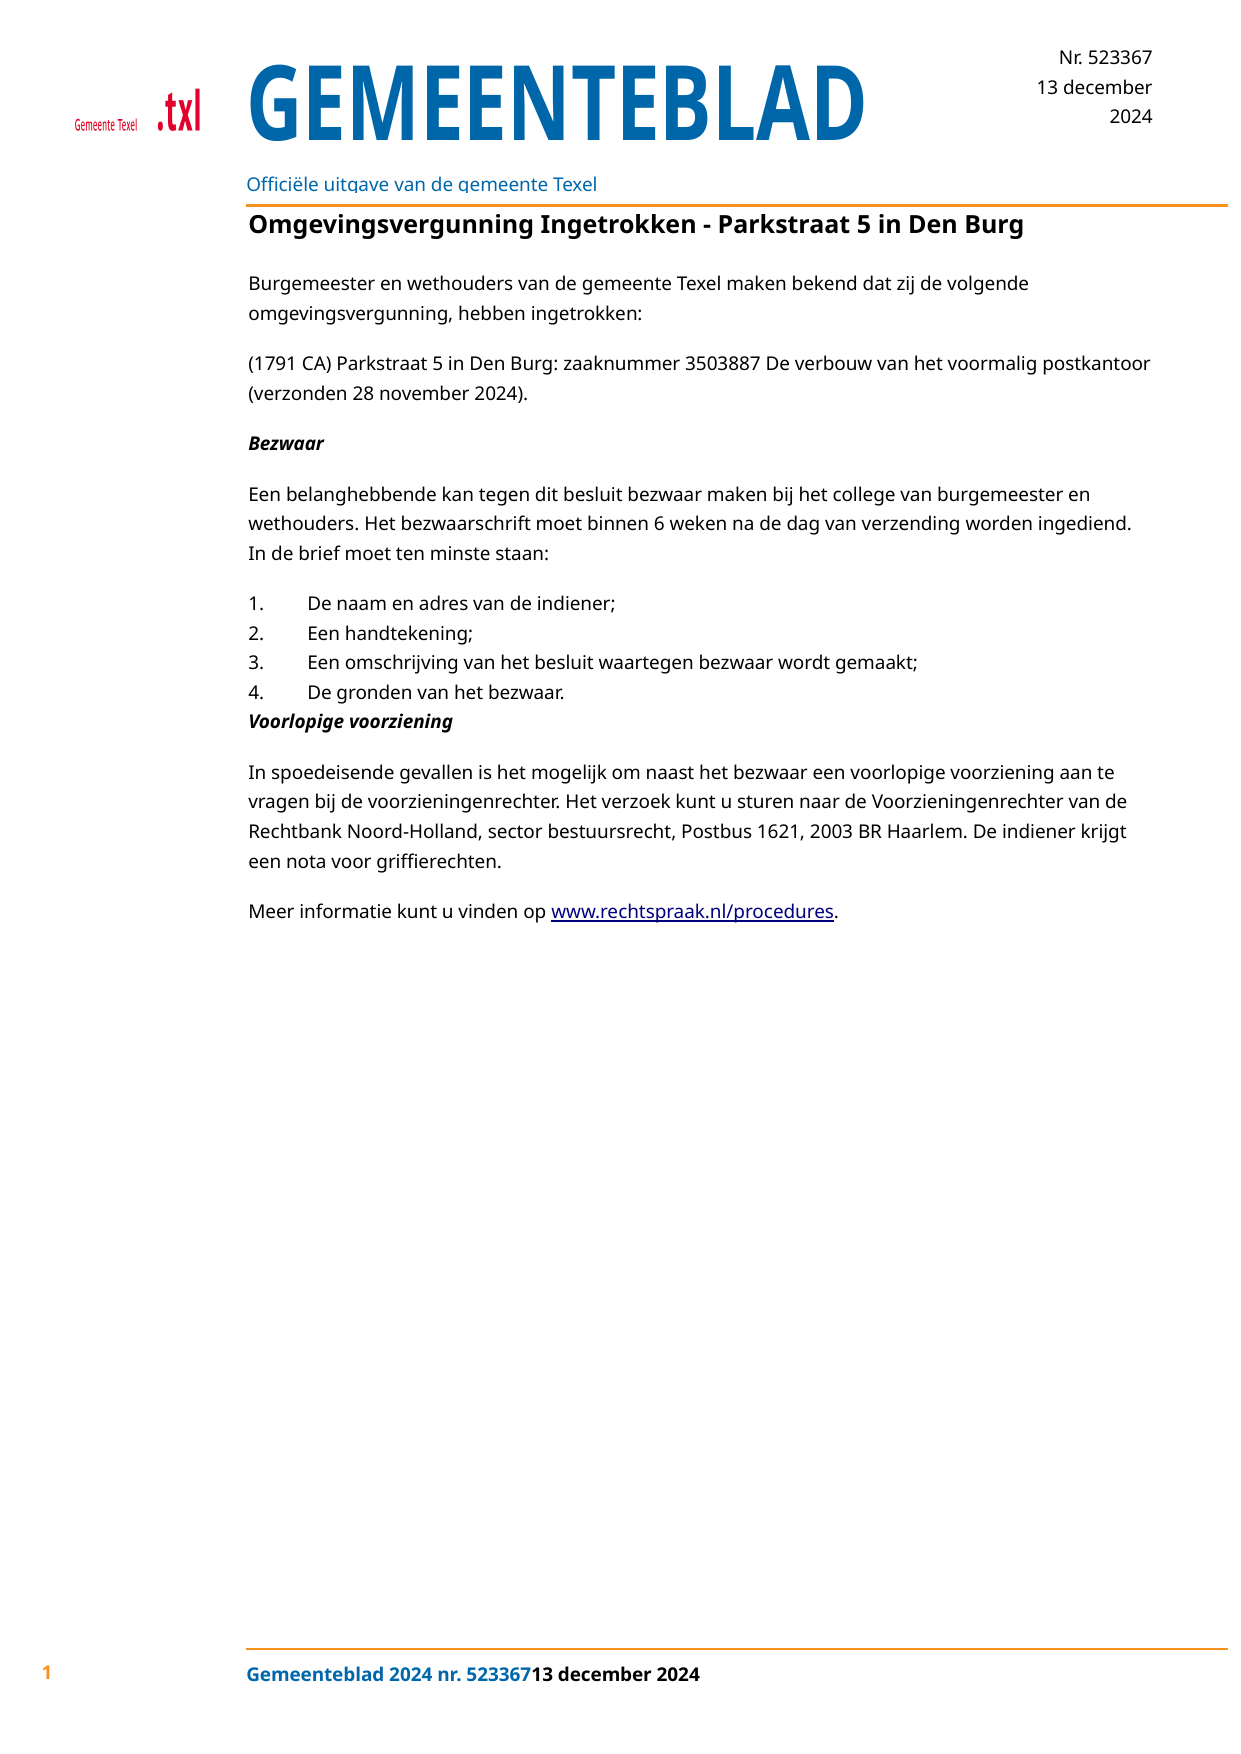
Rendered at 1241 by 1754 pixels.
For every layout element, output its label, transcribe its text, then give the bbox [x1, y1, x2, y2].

list Een omschrijving van het besluit waartegen bezwaar wordt gemaakt; [248, 649, 1152, 675]
picture [41, 47, 231, 172]
text Een belanghebbende kan tegen dit besluit bezwaar maken bij het college van burgemeester en wethouders. Het bezwaarschrift moet binnen 6 weken na de dag van verzending worden ingediend. In de brief moet ten minste staan: [248, 481, 1152, 566]
text (1791 CA) Parkstraat 5 in Den Burg: zaaknummer 3503887 De verbouw van het voormalig postkantoor (verzonden 28 november 2024). [248, 350, 1152, 406]
text Omgevingsvergunning Ingetrokken - Parkstraat 5 in Den Burg [248, 207, 1152, 241]
text Meer informatie kunt u vinden op www.rechtspraak.nl/procedures. [248, 898, 1152, 924]
text Burgemeester en wethouders van de gemeente Texel maken bekend dat zij de volgende omgevingsvergunning, hebben ingetrokken: [248, 270, 1152, 326]
text Bezwaar [248, 430, 1152, 456]
text In spoedeisende gevallen is het mogelijk om naast het bezwaar een voorlopige voorziening aan te vragen bij de voorzieningenrechter. Het verzoek kunt u sturen naar de Voorzieningenrechter van de Rechtbank Noord-Holland, sector bestuursrecht, Postbus 1621, 2003 BR Haarlem. De indiener krijgt een nota voor griffierechten. [248, 759, 1152, 873]
list De gronden van het bezwaar. [248, 679, 1152, 705]
list De naam en adres van de indiener; [248, 590, 1152, 616]
list Een handtekening; [248, 620, 1152, 646]
text Voorlopige voorziening [248, 709, 1152, 734]
